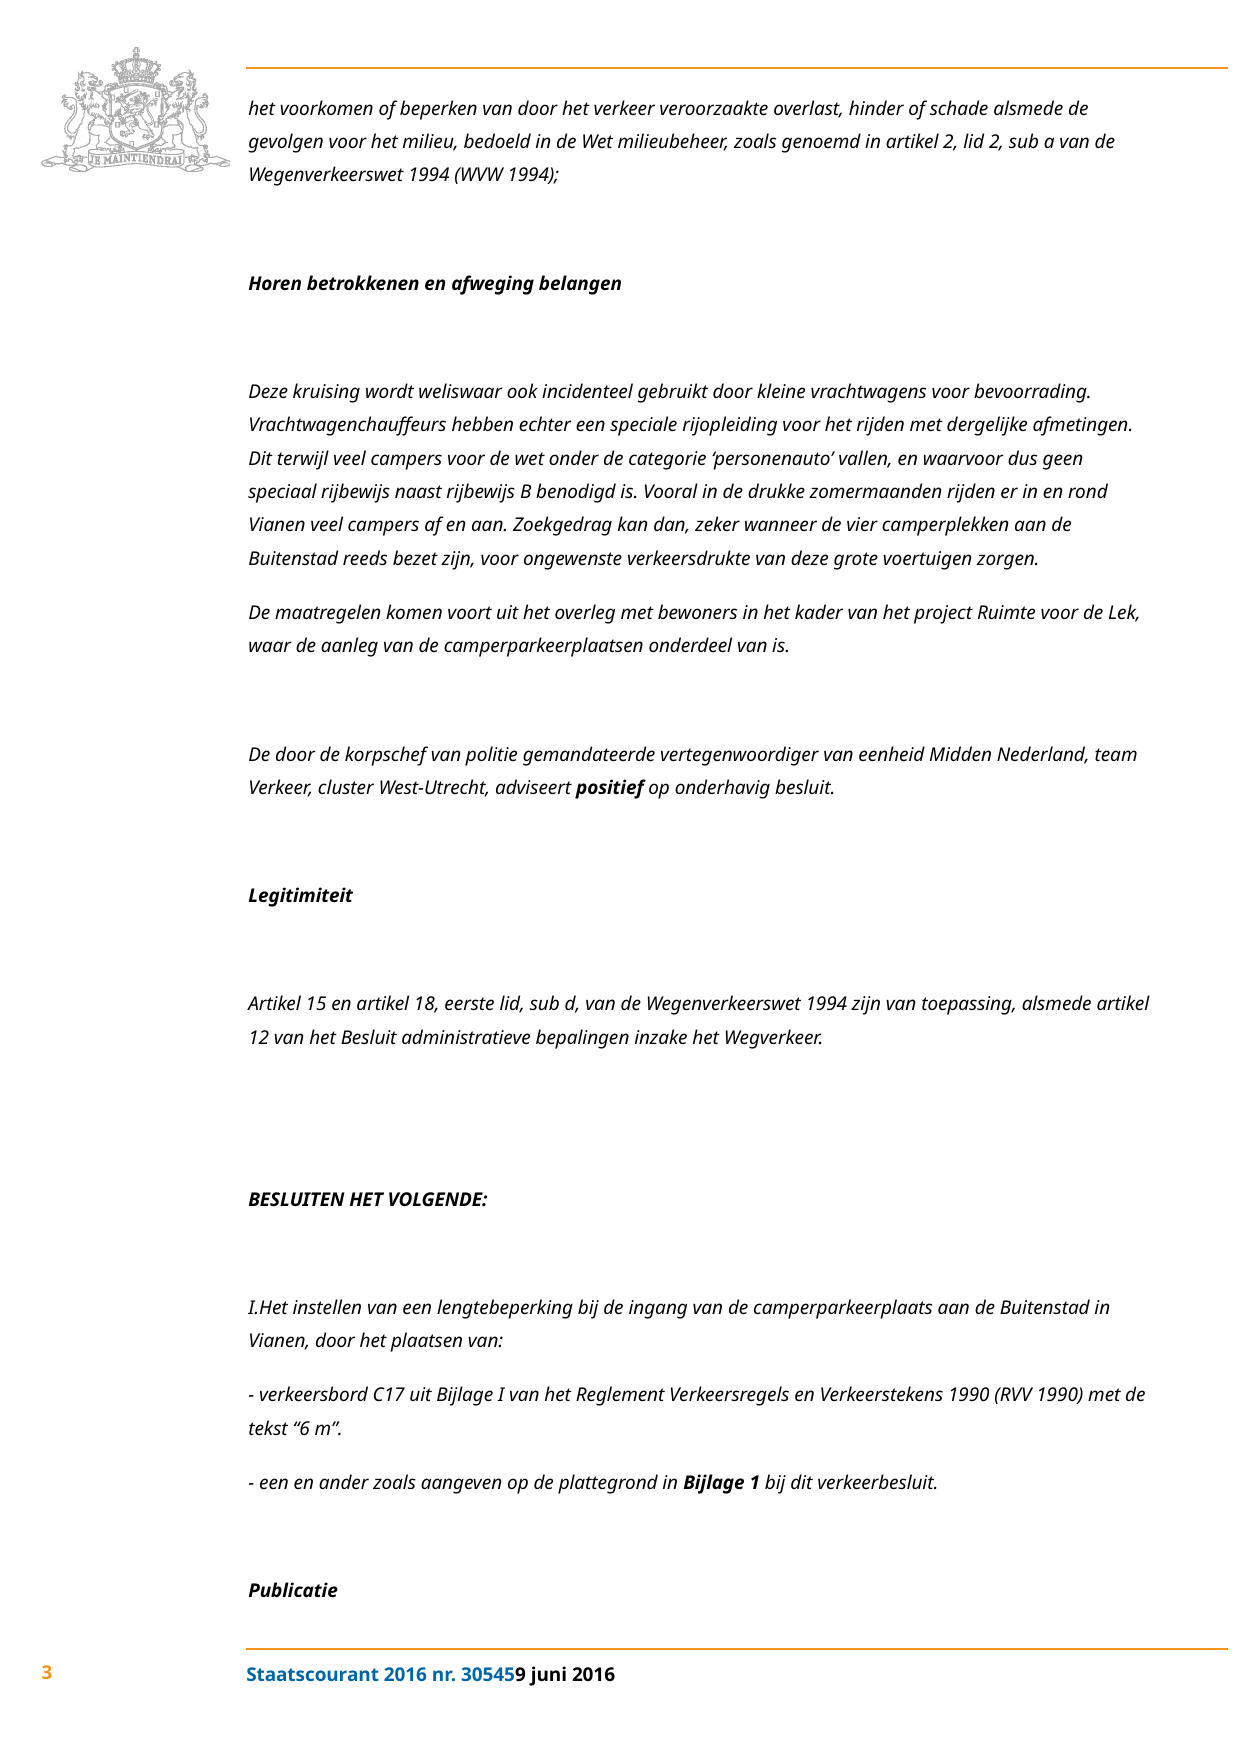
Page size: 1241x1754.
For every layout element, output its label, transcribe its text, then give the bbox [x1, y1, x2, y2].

text I.Het instellen van een lengtebeperking bij de ingang van de camperparkeerplaats aan de Buitenstad in Vianen, door het plaatsen van: [248, 1294, 1152, 1353]
picture [41, 47, 231, 172]
text Artikel 15 en artikel 18, eerste lid, sub d, van de Wegenverkeerswet 1994 zijn van toepassing, alsmede artikel 12 van het Besluit administratieve bepalingen inzake het Wegverkeer. [248, 990, 1152, 1049]
text het voorkomen of beperken van door het verkeer veroorzaakte overlast, hinder of schade alsmede de gevolgen voor het milieu, bedoeld in de Wet milieubeheer, zoals genoemd in artikel 2, lid 2, sub a van de Wegenverkeerswet 1994 (WVW 1994); [248, 95, 1152, 187]
text Publicatie [248, 1577, 1152, 1603]
text - verkeersbord C17 uit Bijlage I van het Reglement Verkeersregels en Verkeerstekens 1990 (RVV 1990) met de tekst “6 m”. [248, 1382, 1152, 1441]
text BESLUITEN HET VOLGENDE: [248, 1186, 1152, 1212]
text - een en ander zoals aangeven op de plattegrond in Bijlage 1 bij dit verkeerbesluit. [248, 1469, 1152, 1495]
text De door de korpschef van politie gemandateerde vertegenwoordiger van eenheid Midden Nederland, team Verkeer, cluster West-Utrecht, adviseert positief op onderhavig besluit. [248, 741, 1152, 800]
text Horen betrokkenen en afweging belangen [248, 270, 1152, 296]
text Deze kruising wordt weliswaar ook incidenteel gebruikt door kleine vrachtwagens voor bevoorrading. Vrachtwagenchauffeurs hebben echter een speciale rijopleiding voor het rijden met dergelijke afmetingen. Dit terwijl veel campers voor de wet onder de categorie ‘personenauto’ vallen, en waarvoor dus geen speciaal rijbewijs naast rijbewijs B benodigd is. Vooral in de drukke zomermaanden rijden er in en rond Vianen veel campers af en aan. Zoekgedrag kan dan, zeker wanneer de vier camperplekken aan de Buitenstad reeds bezet zijn, voor ongewenste verkeersdrukte van deze grote voertuigen zorgen. [248, 378, 1152, 571]
text Legitimiteit [248, 882, 1152, 908]
text De maatregelen komen voort uit het overleg met bewoners in het kader van het project Ruimte voor de Lek, waar de aanleg van de camperparkeerplaatsen onderdeel van is. [248, 599, 1152, 658]
